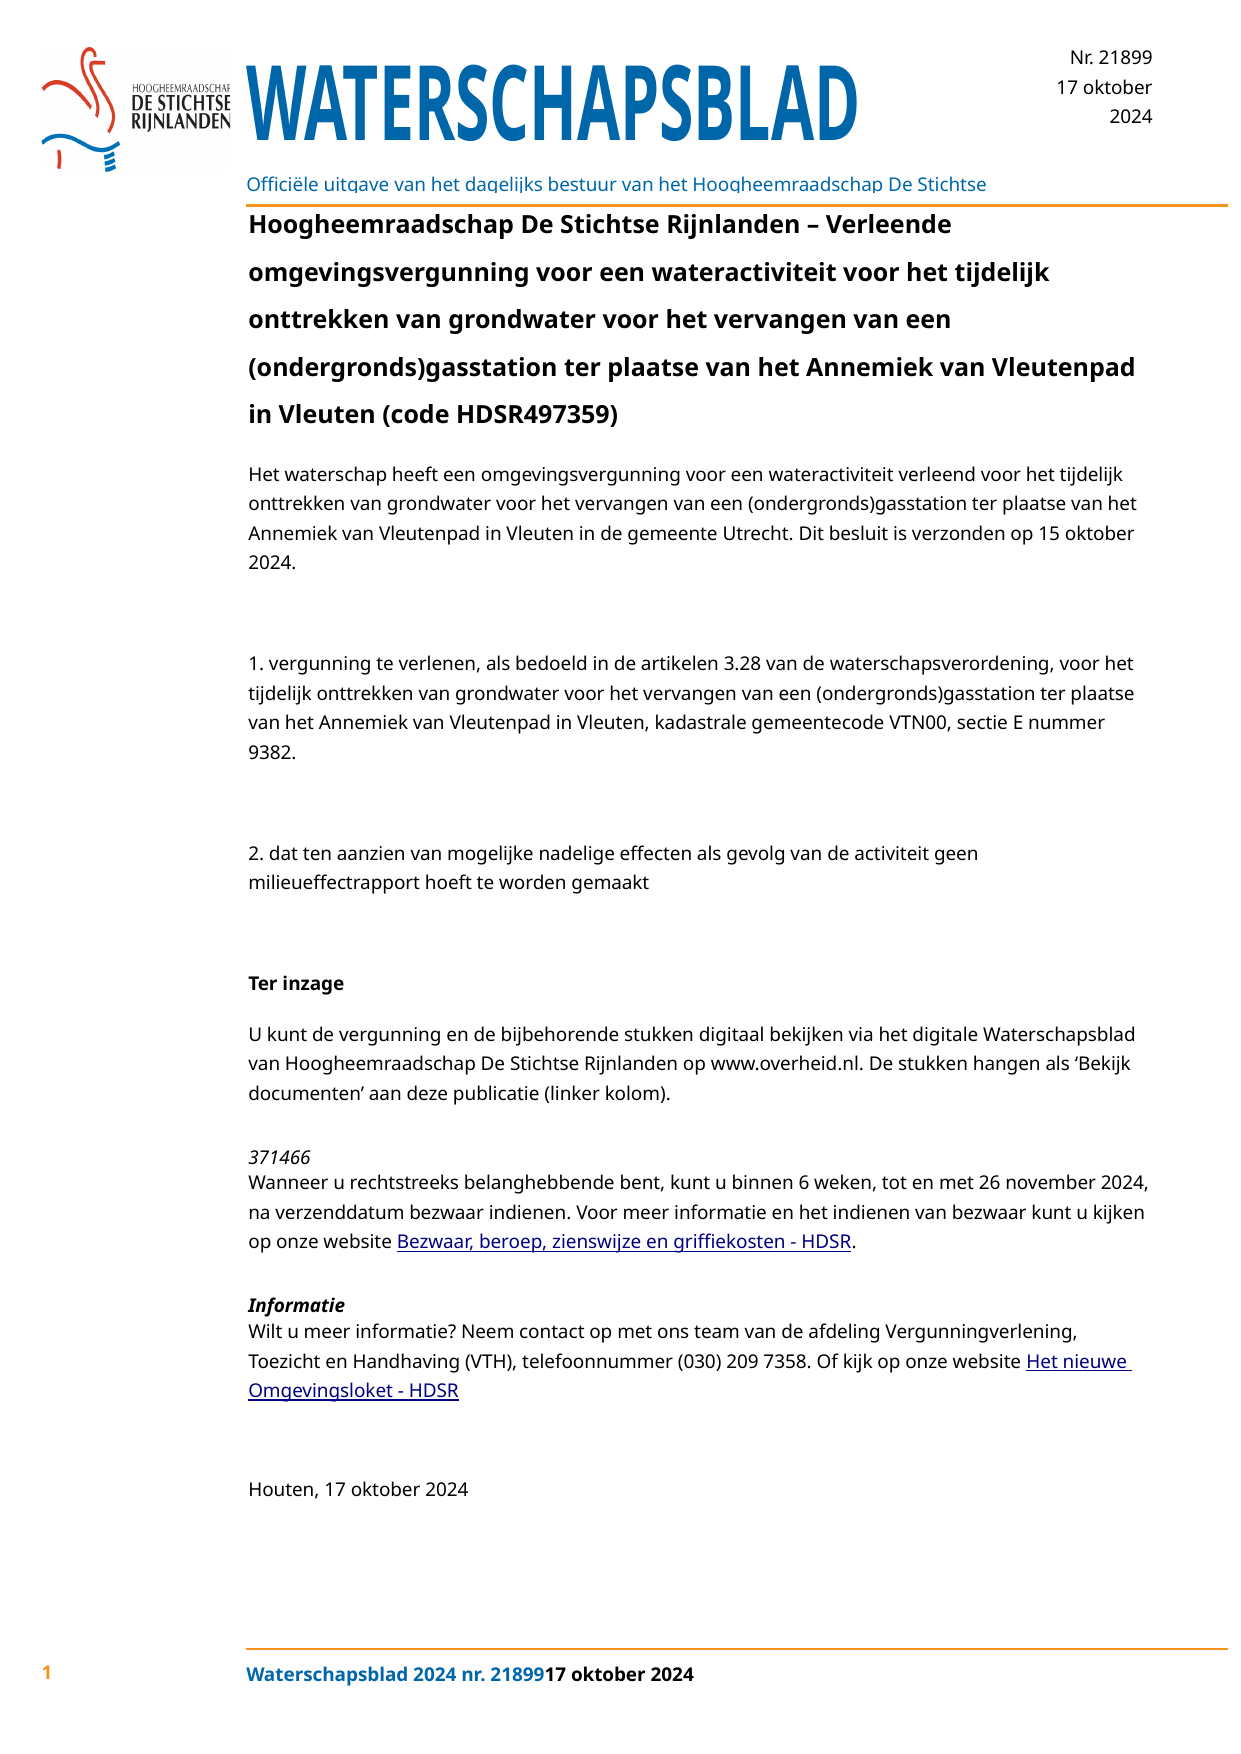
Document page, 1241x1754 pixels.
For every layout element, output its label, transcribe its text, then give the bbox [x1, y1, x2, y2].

text Informatie [248, 1293, 1152, 1318]
text Wanneer u rechtstreeks belanghebbende bent, kunt u binnen 6 weken, tot en met 26 november 2024, na verzenddatum bezwaar indienen. Voor meer informatie en het indienen van bezwaar kunt u kijken op onze website Bezwaar, beroep, zienswijze en griffiekosten - HDSR. [248, 1169, 1152, 1254]
text 371466 [248, 1144, 1152, 1169]
text Ter inzage [248, 970, 1152, 996]
picture [41, 47, 231, 172]
text Hoogheemraadschap De Stichtse Rijnlanden – Verleende omgevingsvergunning voor een wateractiviteit voor het tijdelijk onttrekken van grondwater voor het vervangen van een (ondergronds)gasstation ter plaatse van het Annemiek van Vleutenpad in Vleuten (code HDSR497359) [248, 207, 1152, 431]
text Houten, 17 oktober 2024 [248, 1476, 1152, 1502]
text U kunt de vergunning en de bijbehorende stukken digitaal bekijken via het digitale Waterschapsblad van Hoogheemraadschap De Stichtse Rijnlanden op www.overheid.nl. De stukken hangen als ‘Bekijk documenten’ aan deze publicatie (linker kolom). [248, 1021, 1152, 1106]
text Het waterschap heeft een omgevingsvergunning voor een wateractiviteit verleend voor het tijdelijk onttrekken van grondwater voor het vervangen van een (ondergronds)gasstation ter plaatse van het Annemiek van Vleutenpad in Vleuten in de gemeente Utrecht. Dit besluit is verzonden op 15 oktober 2024. [248, 461, 1152, 575]
text 1. vergunning te verlenen, als bedoeld in de artikelen 3.28 van de waterschapsverordening, voor het tijdelijk onttrekken van grondwater voor het vervangen van een (ondergronds)gasstation ter plaatse van het Annemiek van Vleutenpad in Vleuten, kadastrale gemeentecode VTN00, sectie E nummer 9382. [248, 650, 1152, 765]
text 2. dat ten aanzien van mogelijke nadelige effecten als gevolg van de activiteit geen milieueffectrapport hoeft te worden gemaakt [248, 840, 1152, 895]
text Wilt u meer informatie? Neem contact op met ons team van de afdeling Vergunningverlening, Toezicht en Handhaving (VTH), telefoonnummer (030) 209 7358. Of kijk op onze website Het nieuwe Omgevingsloket - HDSR [248, 1318, 1152, 1403]
